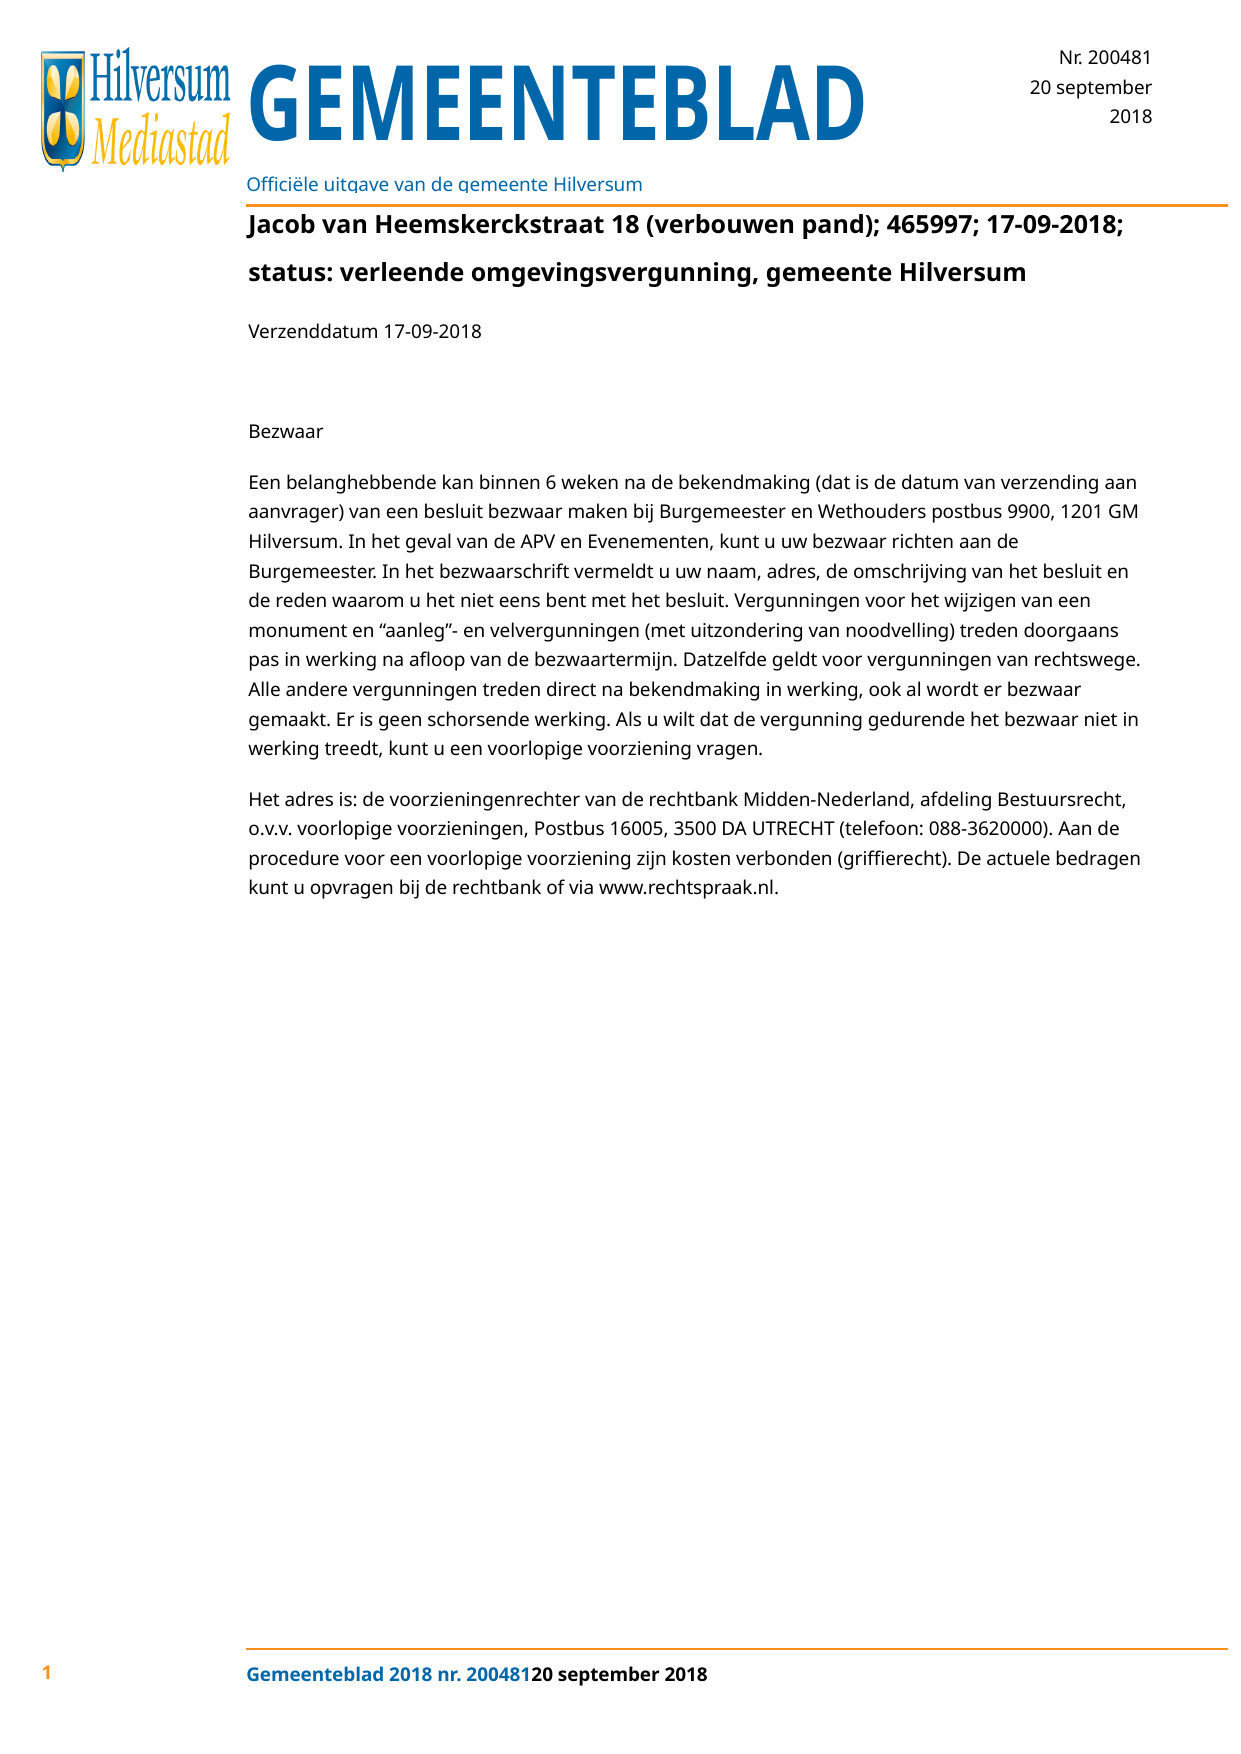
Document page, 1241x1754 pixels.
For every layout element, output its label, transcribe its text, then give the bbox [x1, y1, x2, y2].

text Bezwaar [248, 419, 1152, 444]
picture [41, 47, 231, 172]
text Een belanghebbende kan binnen 6 weken na de bekendmaking (dat is de datum van verzending aan aanvrager) van een besluit bezwaar maken bij Burgemeester en Wethouders postbus 9900, 1201 GM Hilversum. In het geval van de APV en Evenementen, kunt u uw bezwaar richten aan de Burgemeester. In het bezwaarschrift vermeldt u uw naam, adres, de omschrijving van het besluit en de reden waarom u het niet eens bent met het besluit. Vergunningen voor het wijzigen van een monument en “aanleg”- en velvergunningen (met uitzondering van noodvelling) treden doorgaans pas in werking na afloop van de bezwaartermijn. Datzelfde geldt voor vergunningen van rechtswege. Alle andere vergunningen treden direct na bekendmaking in werking, ook al wordt er bezwaar gemaakt. Er is geen schorsende werking. Als u wilt dat de vergunning gedurende het bezwaar niet in werking treedt, kunt u een voorlopige voorziening vragen. [248, 469, 1152, 761]
text Het adres is: de voorzieningenrechter van de rechtbank Midden-Nederland, afdeling Bestuursrecht, o.v.v. voorlopige voorzieningen, Postbus 16005, 3500 DA UTRECHT (telefoon: 088-3620000). Aan de procedure voor een voorlopige voorziening zijn kosten verbonden (griffierecht). De actuele bedragen kunt u opvragen bij de rechtbank of via www.rechtspraak.nl. [248, 786, 1152, 900]
text Verzenddatum 17-09-2018 [248, 318, 1152, 344]
text Jacob van Heemskerckstraat 18 (verbouwen pand); 465997; 17-09-2018; status: verleende omgevingsvergunning, gemeente Hilversum [248, 207, 1152, 288]
